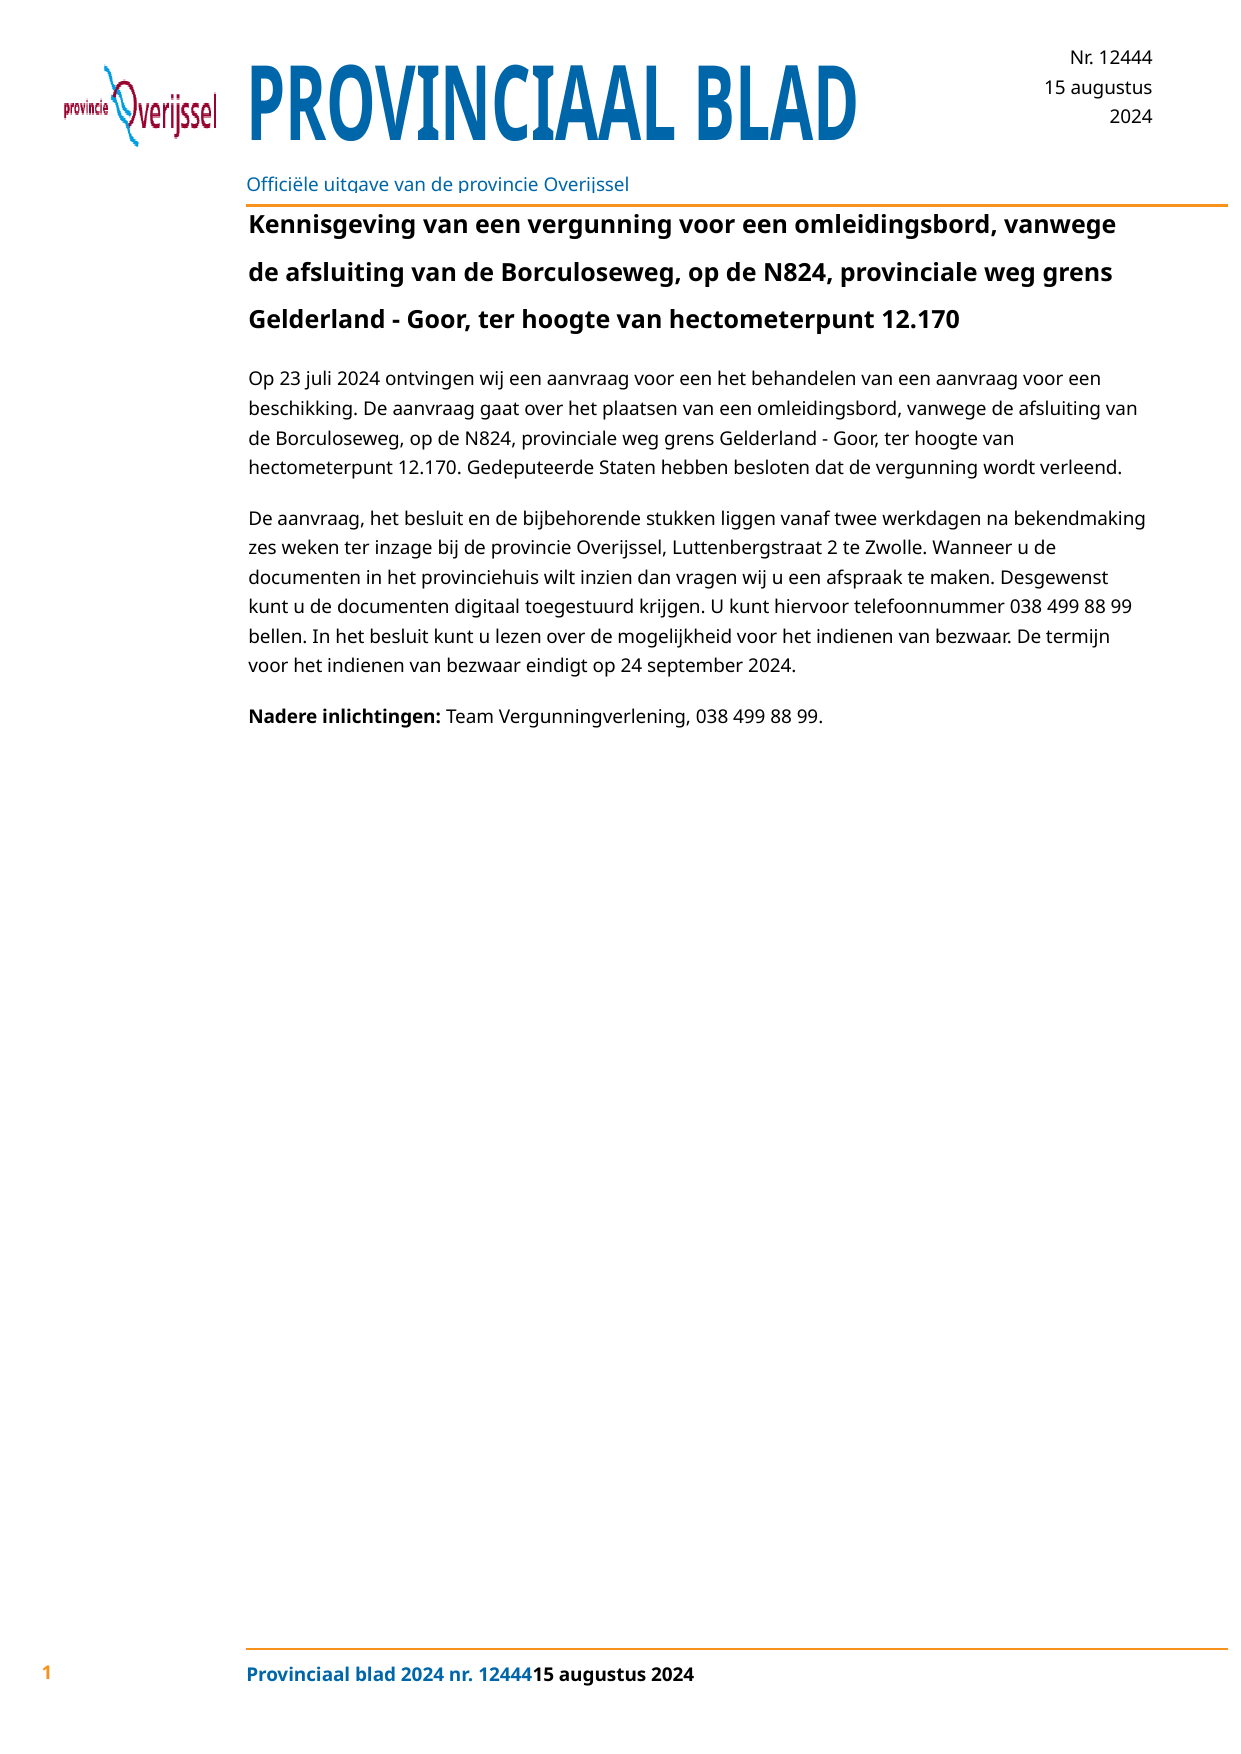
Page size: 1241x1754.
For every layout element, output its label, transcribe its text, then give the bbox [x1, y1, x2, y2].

text Kennisgeving van een vergunning voor een omleidingsbord, vanwege de afsluiting van de Borculoseweg, op de N824, provinciale weg grens Gelderland - Goor, ter hoogte van hectometerpunt 12.170 [248, 207, 1152, 336]
text De aanvraag, het besluit en de bijbehorende stukken liggen vanaf twee werkdagen na bekendmaking zes weken ter inzage bij de provincie Overijssel, Luttenbergstraat 2 te Zwolle. Wanneer u de documenten in het provinciehuis wilt inzien dan vragen wij u een afspraak te maken. Desgewenst kunt u de documenten digitaal toegestuurd krijgen. U kunt hiervoor telefoonnummer 038 499 88 99 bellen. In het besluit kunt u lezen over de mogelijkheid voor het indienen van bezwaar. De termijn voor het indienen van bezwaar eindigt op 24 september 2024. [248, 505, 1152, 678]
text Op 23 juli 2024 ontvingen wij een aanvraag voor een het behandelen van een aanvraag voor een beschikking. De aanvraag gaat over het plaatsen van een omleidingsbord, vanwege de afsluiting van de Borculoseweg, op de N824, provinciale weg grens Gelderland - Goor, ter hoogte van hectometerpunt 12.170. Gedeputeerde Staten hebben besloten dat de vergunning wordt verleend. [248, 366, 1152, 480]
text Nadere inlichtingen: Team Vergunningverlening, 038 499 88 99. [248, 703, 1152, 729]
picture [41, 47, 231, 172]
